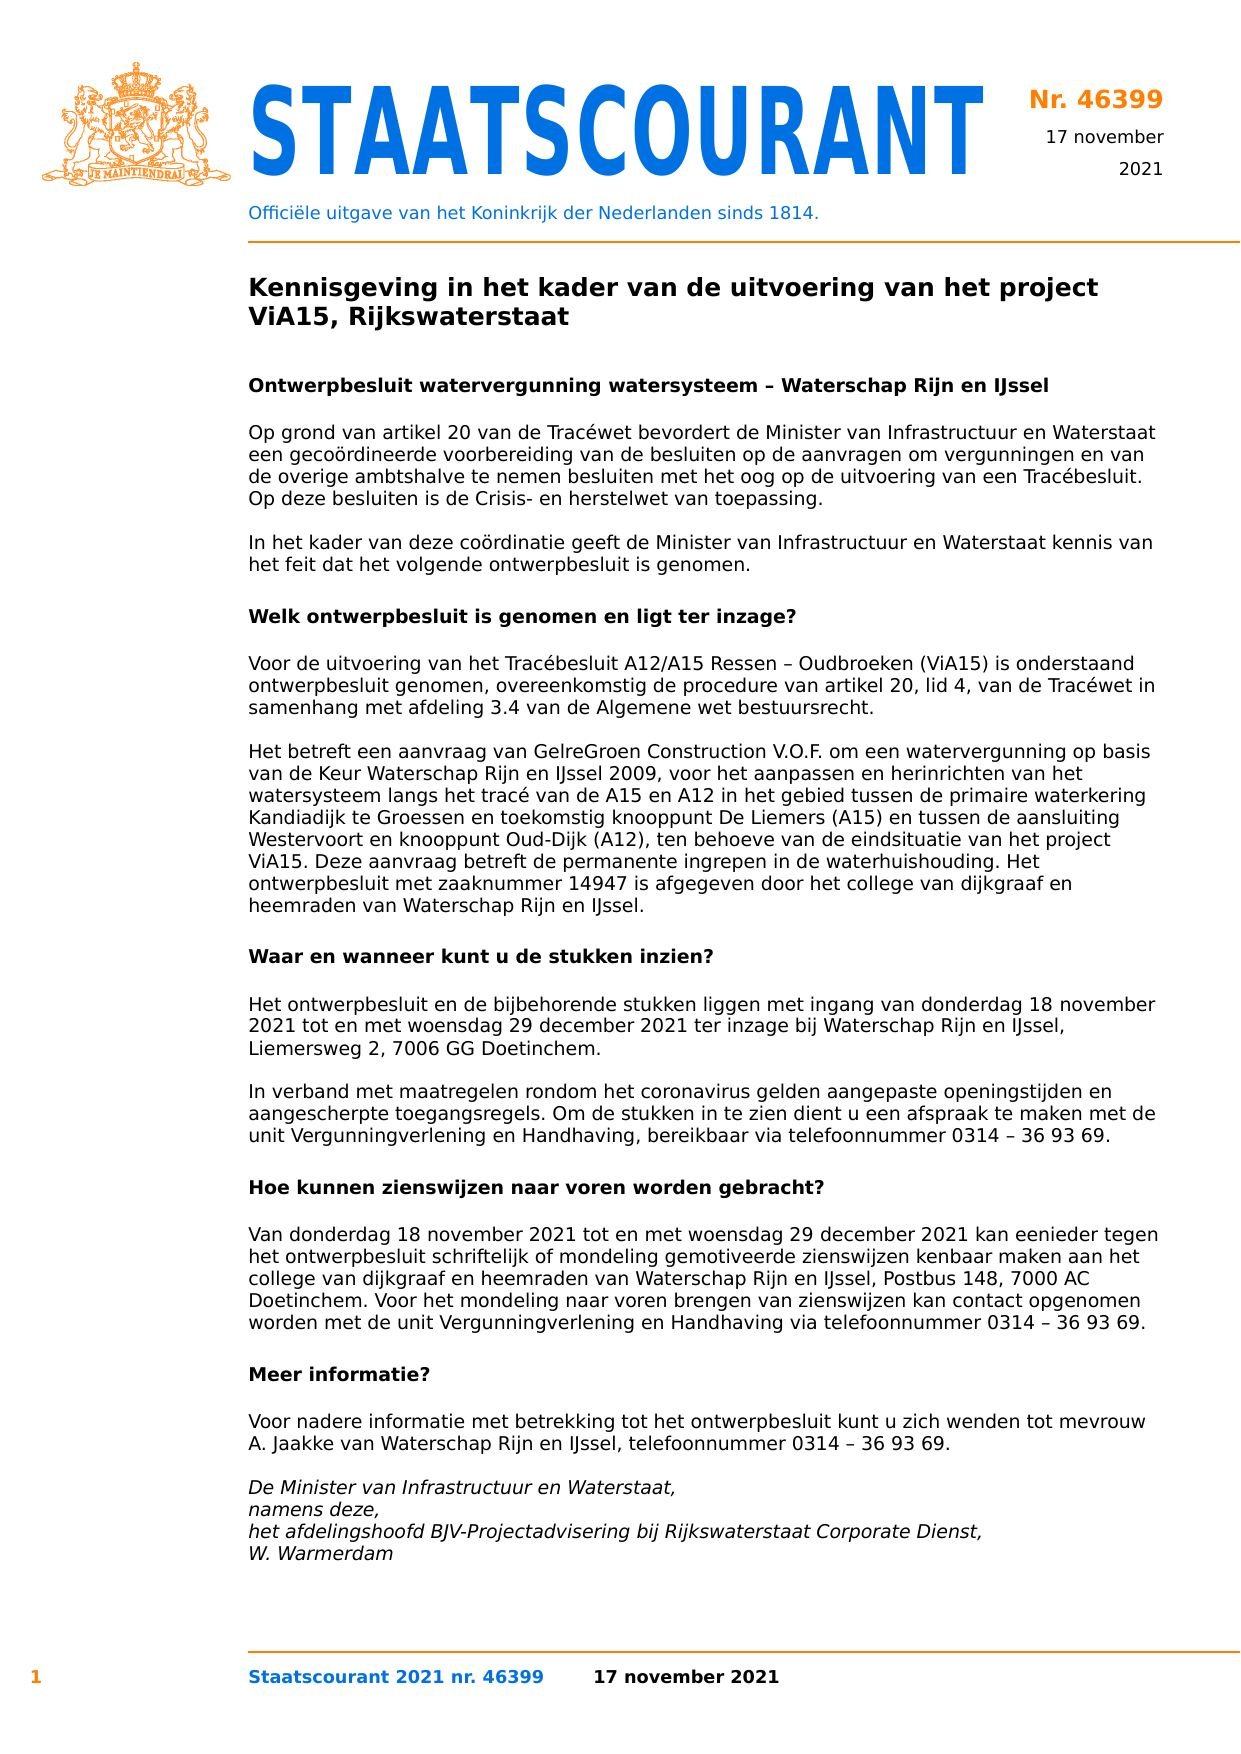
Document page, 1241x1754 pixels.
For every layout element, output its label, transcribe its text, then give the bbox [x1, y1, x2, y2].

text Voor nadere informatie met betrekking tot het ontwerpbesluit kunt u zich wenden tot mevrouw A. Jaakke van Waterschap Rijn en IJssel, telefoonnummer 0314 – 36 93 69. [248, 1411, 1163, 1455]
table_cell 17 november [998, 121, 1240, 153]
text Het ontwerpbesluit en de bijbehorende stukken liggen met ingang van donderdag 18 november 2021 tot en met woensdag 29 december 2021 ter inzage bij Waterschap Rijn en IJssel, Liemersweg 2, 7006 GG Doetinchem. [248, 993, 1163, 1059]
table_header Nr. 46399 [998, 62, 1240, 121]
table_header STAATSCOURANT [248, 62, 998, 203]
subtitle Meer informatie? [248, 1364, 1163, 1386]
text In het kader van deze coördinatie geeft de Minister van Infrastructuur en Waterstaat kennis van het feit dat het volgende ontwerpbesluit is genomen. [248, 532, 1163, 576]
table_cell Officiële uitgave van het Koninkrijk der Nederlanden sinds 1814. [248, 203, 1240, 241]
text Op grond van artikel 20 van de Tracéwet bevordert de Minister van Infrastructuur en Waterstaat een gecoördineerde voorbereiding van de besluiten op de aanvragen om vergunningen en van de overige ambtshalve te nemen besluiten met het oog op de uitvoering van een Tracébesluit. Op deze besluiten is de Crisis- en herstelwet van toepassing. [248, 422, 1163, 510]
text De Minister van Infrastructuur en Waterstaat, namens deze, het afdelingshoofd BJV-Projectadvisering bij Rijkswaterstaat Corporate Dienst, W. Warmerdam [248, 1477, 1163, 1565]
text In verband met maatregelen rondom het coronavirus gelden aangepaste openingstijden en aangescherpte toegangsregels. Om de stukken in te zien dient u een afspraak te maken met de unit Vergunningverlening en Handhaving, bereikbaar via telefoonnummer 0314 – 36 93 69. [248, 1081, 1163, 1147]
subtitle Waar en wanneer kunt u de stukken inzien? [248, 946, 1163, 968]
subtitle Kennisgeving in het kader van de uitvoering van het project ViA15, Rijkswaterstaat [248, 273, 1163, 331]
text Voor de uitvoering van het Tracébesluit A12/A15 Ressen – Oudbroeken (ViA15) is onderstaand ontwerpbesluit genomen, overeenkomstig de procedure van artikel 20, lid 4, van de Tracéwet in samenhang met afdeling 3.4 van de Algemene wet bestuursrecht. [248, 653, 1163, 719]
text Van donderdag 18 november 2021 tot en met woensdag 29 december 2021 kan eenieder tegen het ontwerpbesluit schriftelijk of mondeling gemotiveerde zienswijzen kenbaar maken aan het college van dijkgraaf en heemraden van Waterschap Rijn en IJssel, Postbus 148, 7000 AC Doetinchem. Voor het mondeling naar voren brengen van zienswijzen kan contact opgenomen worden met de unit Vergunningverlening en Handhaving via telefoonnummer 0314 – 36 93 69. [248, 1224, 1163, 1334]
subtitle Hoe kunnen zienswijzen naar voren worden gebracht? [248, 1177, 1163, 1199]
subtitle Ontwerpbesluit watervergunning watersysteem – Waterschap Rijn en IJssel [248, 375, 1163, 397]
picture [41, 62, 231, 186]
text Het betreft een aanvraag van GelreGroen Construction V.O.F. om een watervergunning op basis van de Keur Waterschap Rijn en IJssel 2009, voor het aanpassen en herinrichten van het watersysteem langs het tracé van de A15 en A12 in het gebied tussen de primaire waterkering Kandiadijk te Groessen en toekomstig knooppunt De Liemers (A15) en tussen de aansluiting Westervoort en knooppunt Oud-Dijk (A12), ten behoeve van de eindsituatie van het project ViA15. Deze aanvraag betreft de permanente ingrepen in de waterhuishouding. Het ontwerpbesluit met zaaknummer 14947 is afgegeven door het college van dijkgraaf en heemraden van Waterschap Rijn en IJssel. [248, 741, 1163, 916]
table_cell 2021 [998, 153, 1240, 203]
table_header [25, 62, 248, 241]
subtitle Welk ontwerpbesluit is genomen en ligt ter inzage? [248, 606, 1163, 628]
